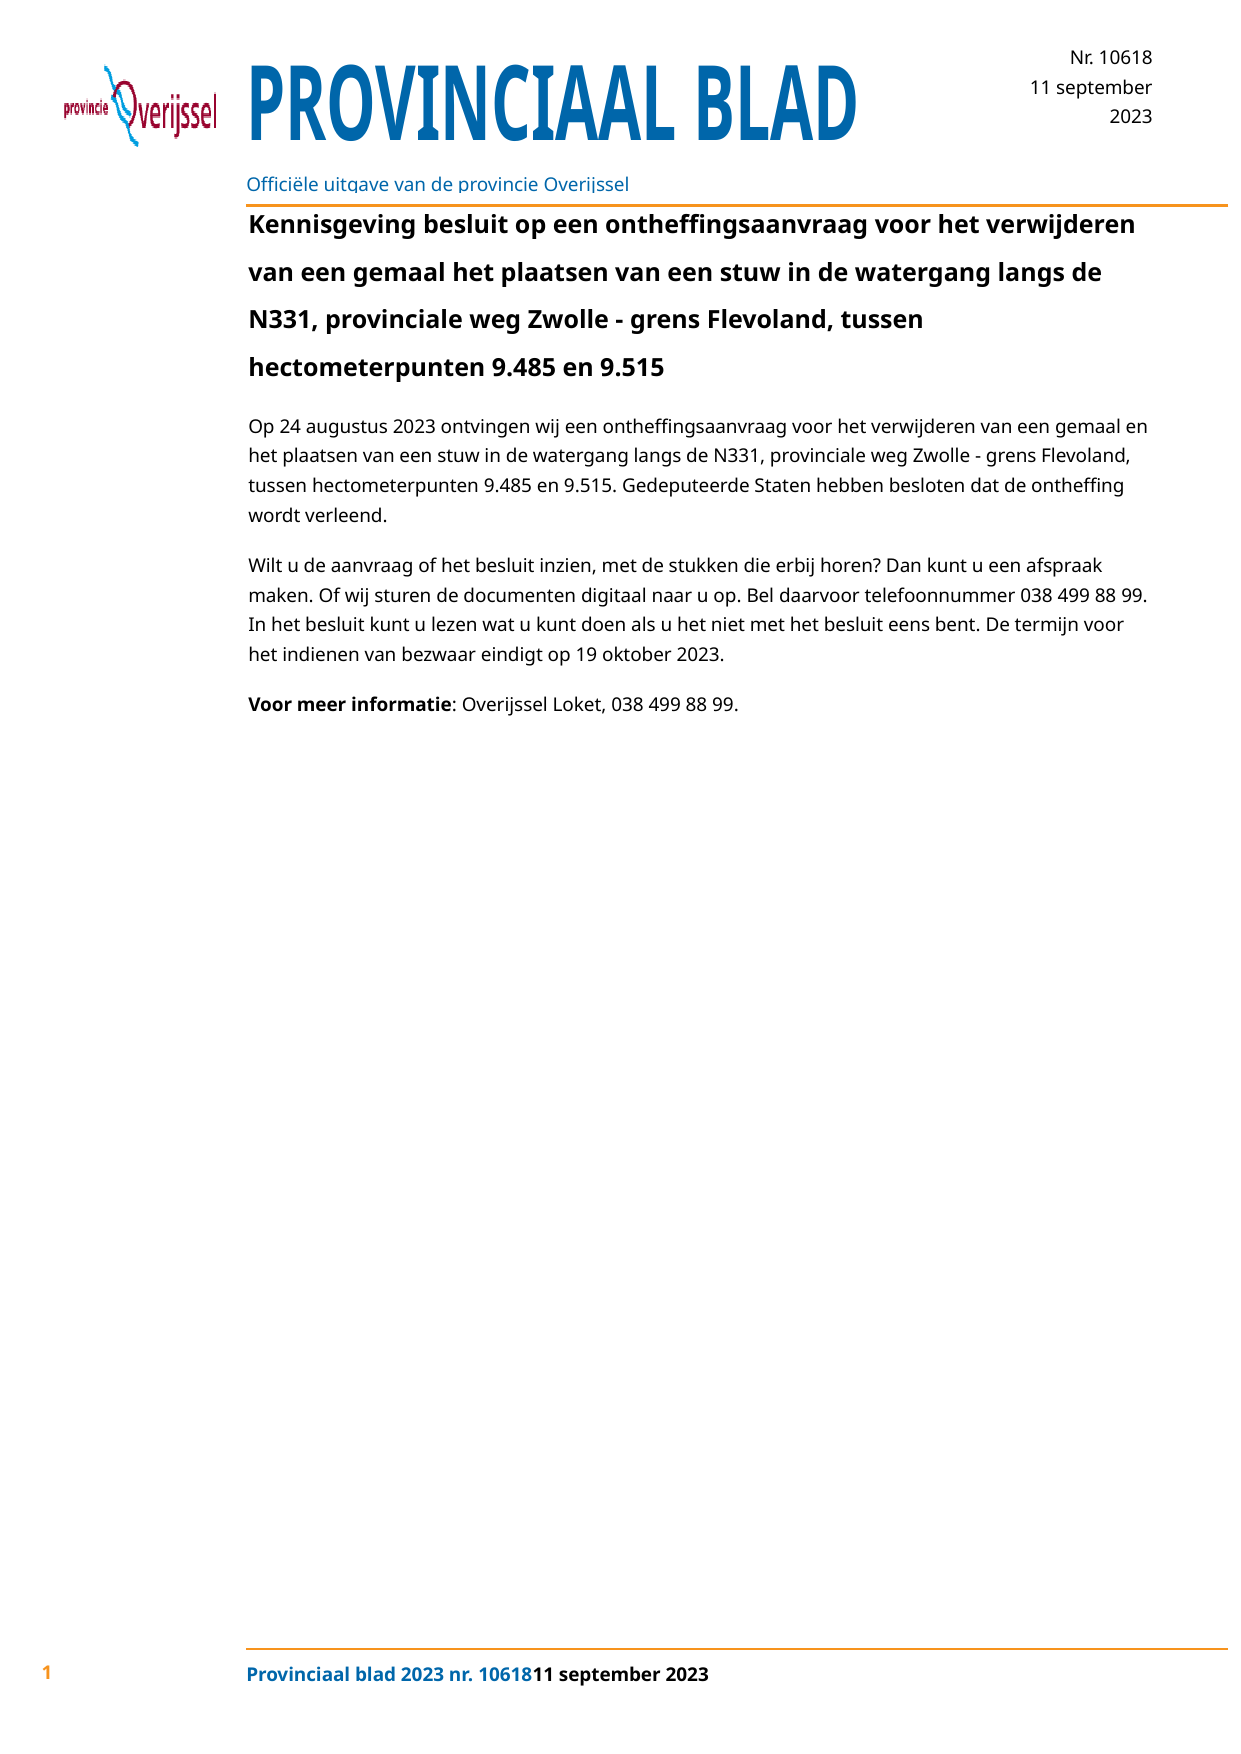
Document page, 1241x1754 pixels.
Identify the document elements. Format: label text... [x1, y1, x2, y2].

text Kennisgeving besluit op een ontheffingsaanvraag voor het verwijderen van een gemaal het plaatsen van een stuw in de watergang langs de N331, provinciale weg Zwolle - grens Flevoland, tussen hectometerpunten 9.485 en 9.515 [248, 207, 1152, 384]
text Wilt u de aanvraag of het besluit inzien, met de stukken die erbij horen? Dan kunt u een afspraak maken. Of wij sturen de documenten digitaal naar u op. Bel daarvoor telefoonnummer 038 499 88 99. In het besluit kunt u lezen wat u kunt doen als u het niet met het besluit eens bent. De termijn voor het indienen van bezwaar eindigt op 19 oktober 2023. [248, 552, 1152, 667]
text Voor meer informatie: Overijssel Loket, 038 499 88 99. [248, 691, 1152, 717]
text Op 24 augustus 2023 ontvingen wij een ontheffingsaanvraag voor het verwijderen van een gemaal en het plaatsen van een stuw in de watergang langs de N331, provinciale weg Zwolle - grens Flevoland, tussen hectometerpunten 9.485 en 9.515. Gedeputeerde Staten hebben besloten dat de ontheffing wordt verleend. [248, 413, 1152, 528]
picture [41, 47, 231, 172]
